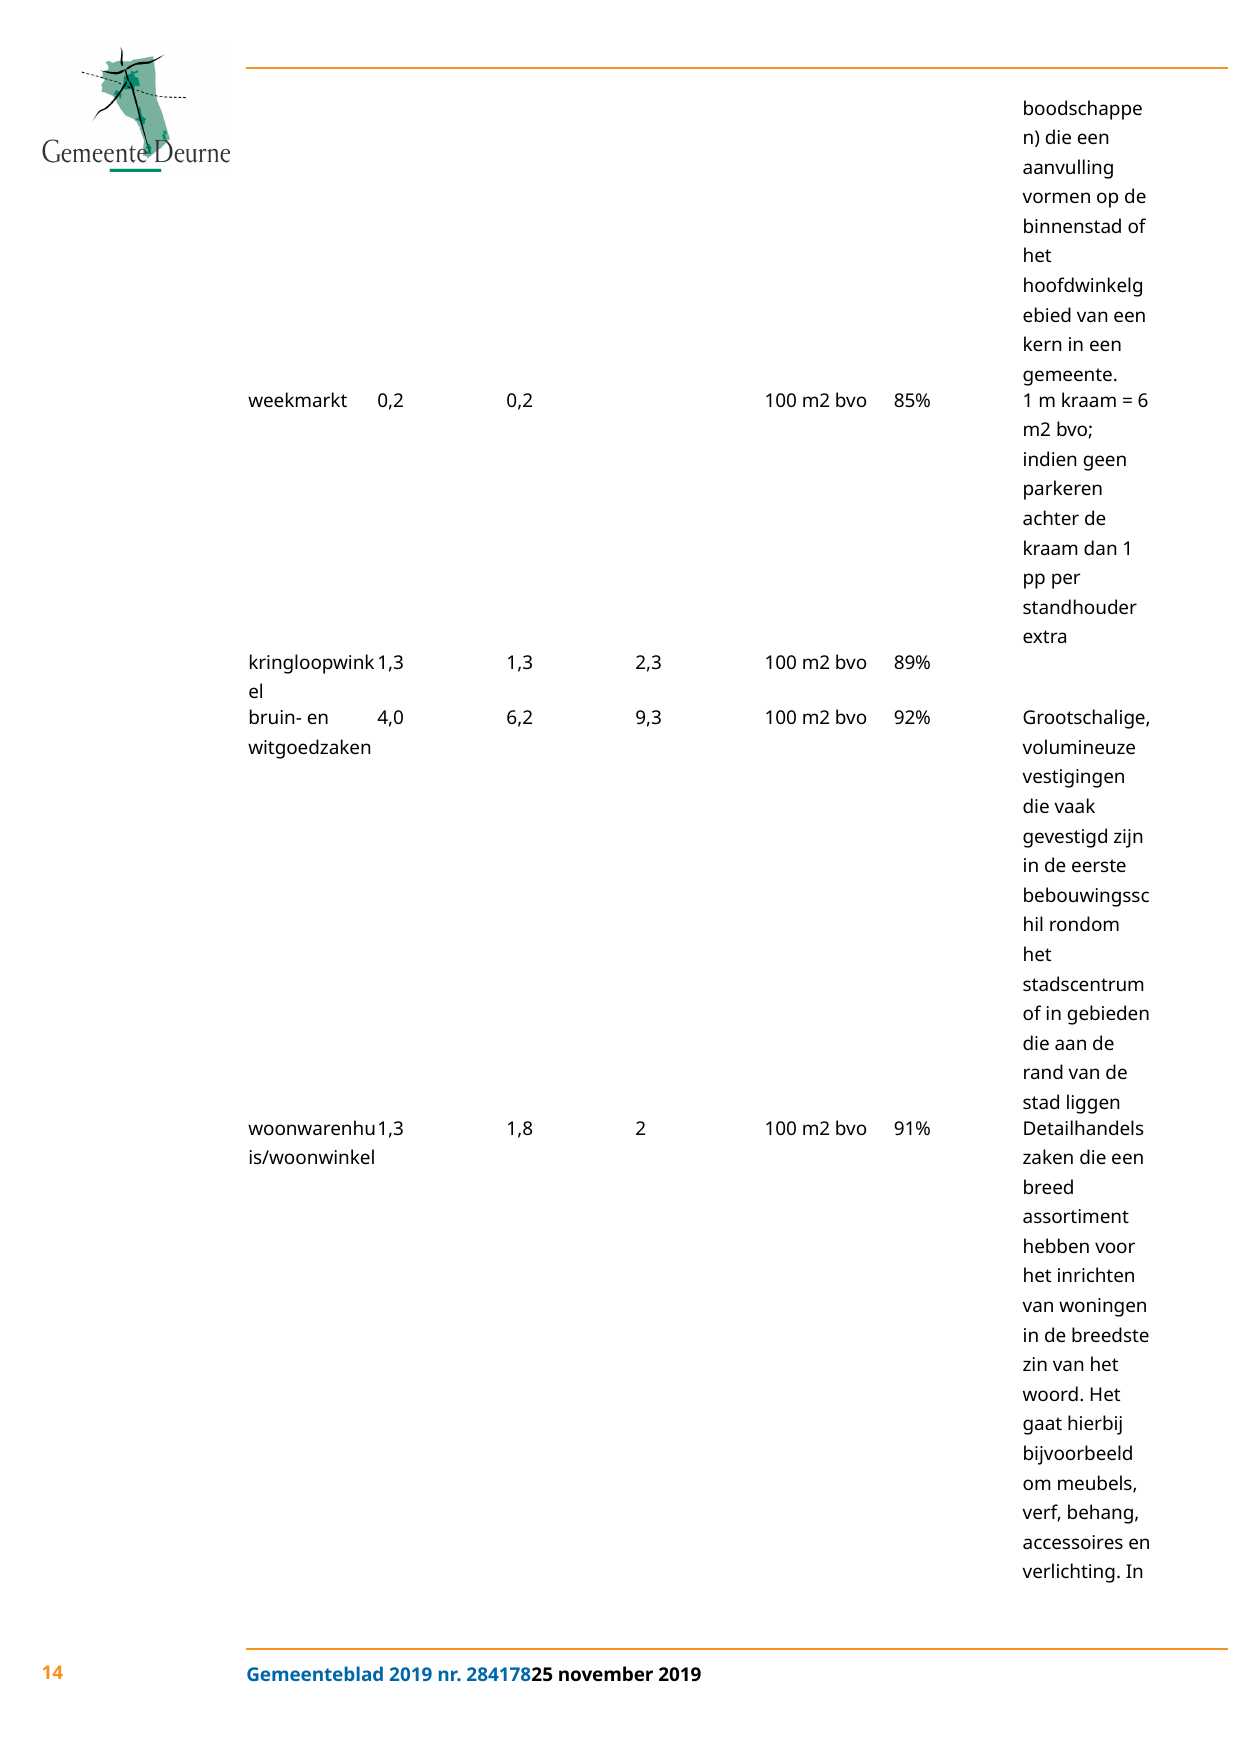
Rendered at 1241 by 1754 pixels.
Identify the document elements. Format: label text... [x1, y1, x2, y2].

table_cell [635, 95, 764, 387]
table_cell [894, 95, 1022, 387]
table_cell 2,3 [635, 649, 764, 704]
table_cell woonwarenhuis/woonwinkel [248, 1115, 377, 1584]
table_cell Detailhandelszaken die een breed assortiment hebben voor het inrichten van woningen in de breedste zin van het woord. Het gaat hierbij bijvoorbeeld om meubels, verf, behang, accessoires en verlichting. In [1023, 1115, 1152, 1584]
table_cell 6,2 [506, 705, 635, 1115]
table_cell 89% [894, 649, 1022, 704]
table_cell [248, 95, 377, 387]
table_cell 0,2 [506, 387, 635, 649]
table_cell weekmarkt [248, 387, 377, 649]
table_cell [1023, 649, 1152, 704]
table_cell 85% [894, 387, 1022, 649]
table_cell 100 m2 bvo [764, 649, 893, 704]
table_cell 1 m kraam = 6 m2 bvo; indien geen parkeren achter de kraam dan 1 pp per standhouder extra [1023, 387, 1152, 649]
table_cell 92% [894, 705, 1022, 1115]
table_cell 4,0 [377, 705, 506, 1115]
table_cell Grootschalige, volumineuze vestigingen die vaak gevestigd zijn in de eerste bebouwingsschil rondom het stadscentrum of in gebieden die aan de rand van de stad liggen [1023, 705, 1152, 1115]
table_cell 100 m2 bvo [764, 705, 893, 1115]
picture [41, 47, 231, 172]
table_cell [506, 95, 635, 387]
table_cell [635, 387, 764, 649]
table_cell [764, 95, 893, 387]
table_cell 100 m2 bvo [764, 1115, 893, 1584]
table_cell kringloopwinkel [248, 649, 377, 704]
table_cell 91% [894, 1115, 1022, 1584]
table_cell 100 m2 bvo [764, 387, 893, 649]
table_cell boodschappen) die een aanvulling vormen op de binnenstad of het hoofdwinkelgebied van een kern in een gemeente. [1023, 95, 1152, 387]
table_cell 9,3 [635, 705, 764, 1115]
table_cell 1,3 [377, 649, 506, 704]
table_cell 2 [635, 1115, 764, 1584]
table_cell 1,8 [506, 1115, 635, 1584]
table_cell [377, 95, 506, 387]
table_cell 0,2 [377, 387, 506, 649]
table_cell 1,3 [506, 649, 635, 704]
table_cell 1,3 [377, 1115, 506, 1584]
table_cell bruin- en witgoedzaken [248, 705, 377, 1115]
